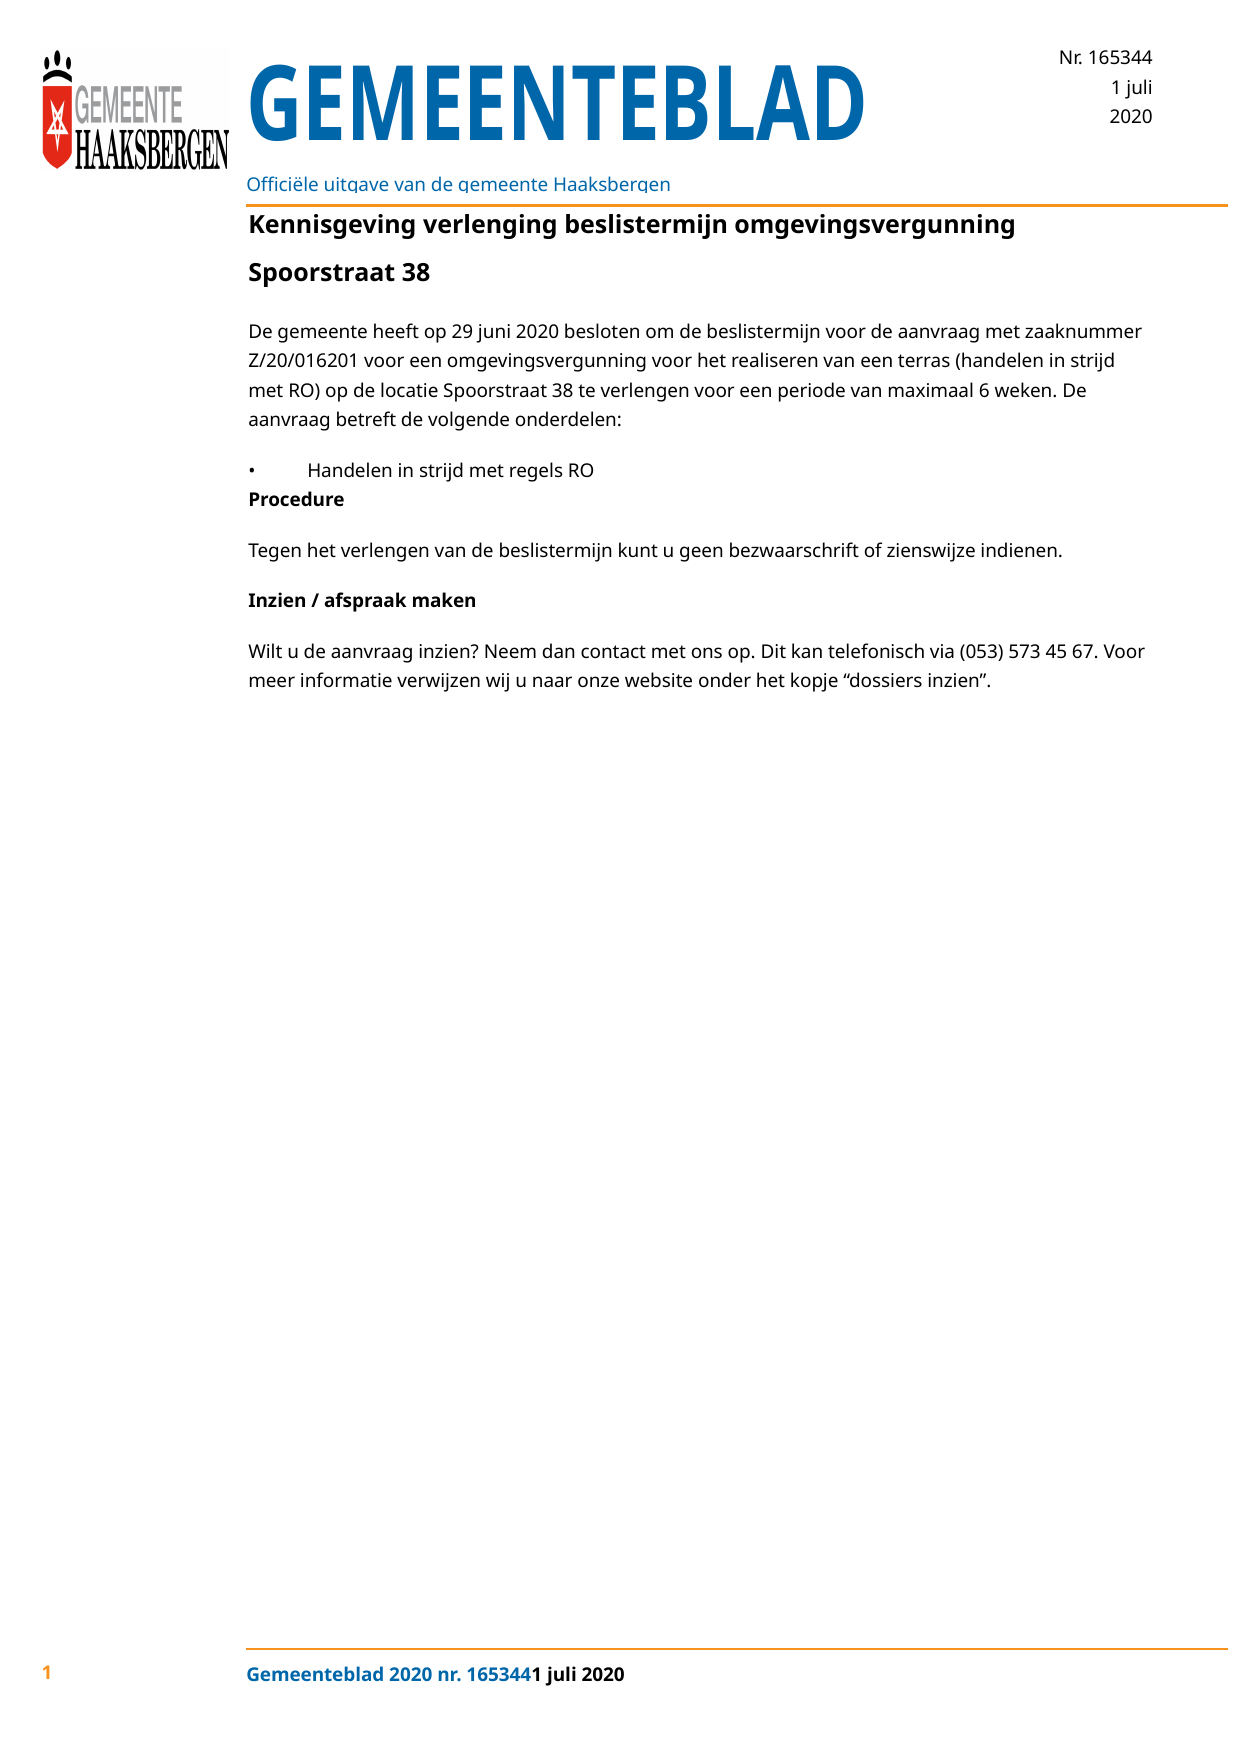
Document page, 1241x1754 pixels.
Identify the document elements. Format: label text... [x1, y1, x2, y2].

picture [41, 47, 231, 172]
list Handelen in strijd met regels RO [248, 457, 1152, 483]
text De gemeente heeft op 29 juni 2020 besloten om de beslistermijn voor de aanvraag met zaaknummer Z/20/016201 voor een omgevingsvergunning voor het realiseren van een terras (handelen in strijd met RO) op de locatie Spoorstraat 38 te verlengen voor een periode van maximaal 6 weken. De aanvraag betreft de volgende onderdelen: [248, 318, 1152, 432]
text Wilt u de aanvraag inzien? Neem dan contact met ons op. Dit kan telefonisch via (053) 573 45 67. Voor meer informatie verwijzen wij u naar onze website onder het kopje “dossiers inzien”. [248, 638, 1152, 693]
text Procedure [248, 487, 1152, 512]
text Tegen het verlengen van de beslistermijn kunt u geen bezwaarschrift of zienswijze indienen. [248, 537, 1152, 563]
text Inzien / afspraak maken [248, 587, 1152, 613]
text Kennisgeving verlenging beslistermijn omgevingsvergunning Spoorstraat 38 [248, 207, 1152, 288]
